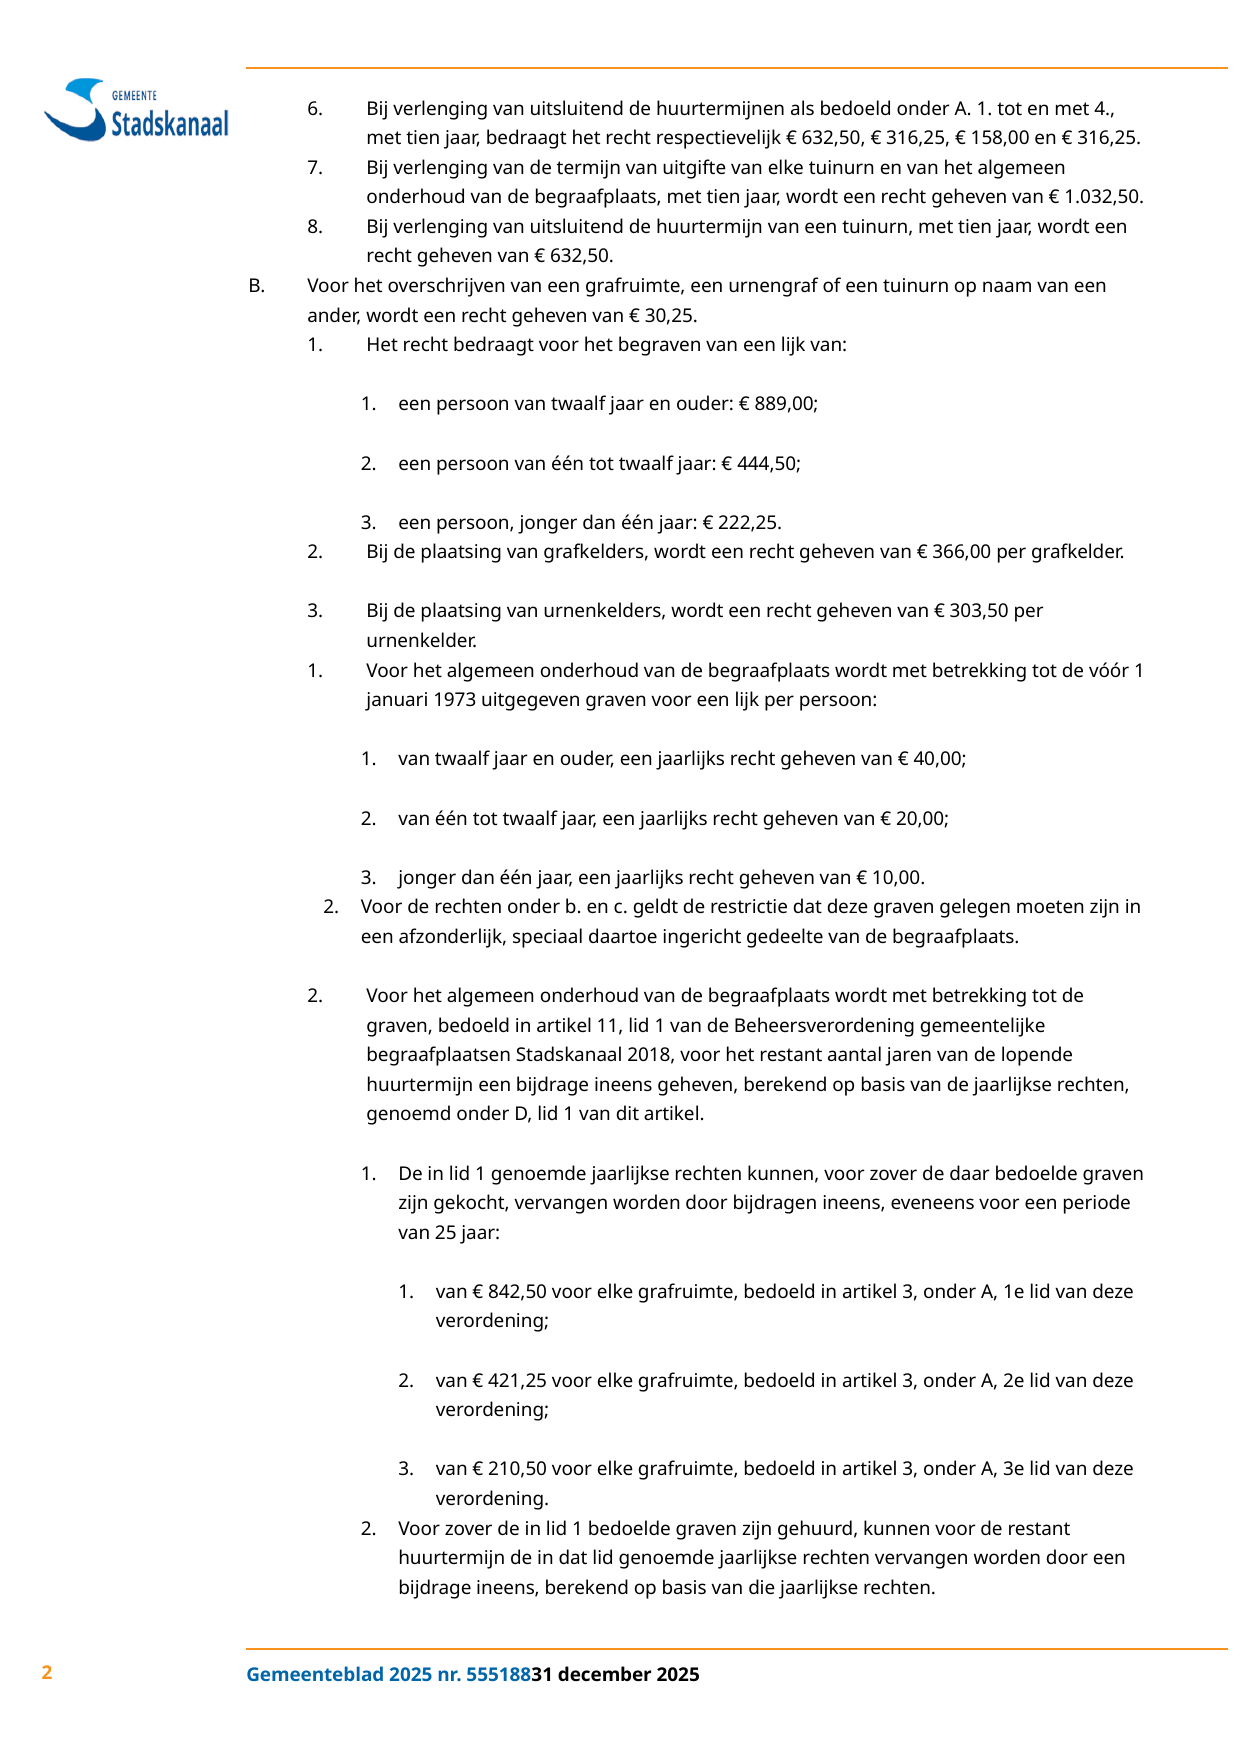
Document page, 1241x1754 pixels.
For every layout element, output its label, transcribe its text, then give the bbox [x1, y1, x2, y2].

list van twaalf jaar en ouder, een jaarlijks recht geheven van € 40,00; [361, 746, 1152, 771]
list Voor het algemeen onderhoud van de begraafplaats wordt met betrekking tot de graven, bedoeld in artikel 11, lid 1 van de Beheersverordening gemeentelijke begraafplaatsen Stadskanaal 2018, voor het restant aantal jaren van de lopende huurtermijn een bijdrage ineens geheven, berekend op basis van de jaarlijkse rechten, genoemd onder D, lid 1 van dit artikel. [307, 982, 1152, 1126]
list Bij de plaatsing van grafkelders, wordt een recht geheven van € 366,00 per grafkelder. [307, 538, 1152, 564]
list van € 210,50 voor elke grafruimte, bedoeld in artikel 3, onder A, 3e lid van deze verordening. [398, 1456, 1152, 1511]
list Voor het overschrijven van een grafruimte, een urnengraf of een tuinurn op naam van een ander, wordt een recht geheven van € 30,25. [248, 272, 1152, 328]
list Bij de plaatsing van urnenkelders, wordt een recht geheven van € 303,50 per urnenkelder. [307, 598, 1152, 653]
list Bij verlenging van uitsluitend de huurtermijnen als bedoeld onder A. 1. tot en met 4., met tien jaar, bedraagt het recht respectievelijk € 632,50, € 316,25, € 158,00 en € 316,25. [307, 95, 1152, 150]
list Bij verlenging van uitsluitend de huurtermijn van een tuinurn, met tien jaar, wordt een recht geheven van € 632,50. [307, 213, 1152, 268]
list jonger dan één jaar, een jaarlijks recht geheven van € 10,00. [361, 864, 1152, 890]
list een persoon van twaalf jaar en ouder: € 889,00; [361, 391, 1152, 416]
list een persoon, jonger dan één jaar: € 222,25. [361, 509, 1152, 535]
list van € 421,25 voor elke grafruimte, bedoeld in artikel 3, onder A, 2e lid van deze verordening; [398, 1367, 1152, 1422]
list van één tot twaalf jaar, een jaarlijks recht geheven van € 20,00; [361, 805, 1152, 831]
list Voor zover de in lid 1 bedoelde graven zijn gehuurd, kunnen voor de restant huurtermijn de in dat lid genoemde jaarlijkse rechten vervangen worden door een bijdrage ineens, berekend op basis van die jaarlijkse rechten. [361, 1515, 1152, 1600]
list De in lid 1 genoemde jaarlijkse rechten kunnen, voor zover de daar bedoelde graven zijn gekocht, vervangen worden door bijdragen ineens, eveneens voor een periode van 25 jaar: [361, 1160, 1152, 1245]
picture [41, 47, 231, 172]
list een persoon van één tot twaalf jaar: € 444,50; [361, 450, 1152, 476]
list Voor de rechten onder b. en c. geldt de restrictie dat deze graven gelegen moeten zijn in een afzonderlijk, speciaal daartoe ingericht gedeelte van de begraafplaats. [323, 893, 1152, 949]
list van € 842,50 voor elke grafruimte, bedoeld in artikel 3, onder A, 1e lid van deze verordening; [398, 1278, 1152, 1333]
list Voor het algemeen onderhoud van de begraafplaats wordt met betrekking tot de vóór 1 januari 1973 uitgegeven graven voor een lijk per persoon: [307, 657, 1152, 712]
list Bij verlenging van de termijn van uitgifte van elke tuinurn en van het algemeen onderhoud van de begraafplaats, met tien jaar, wordt een recht geheven van € 1.032,50. [307, 154, 1152, 209]
list Het recht bedraagt voor het begraven van een lijk van: [307, 331, 1152, 357]
